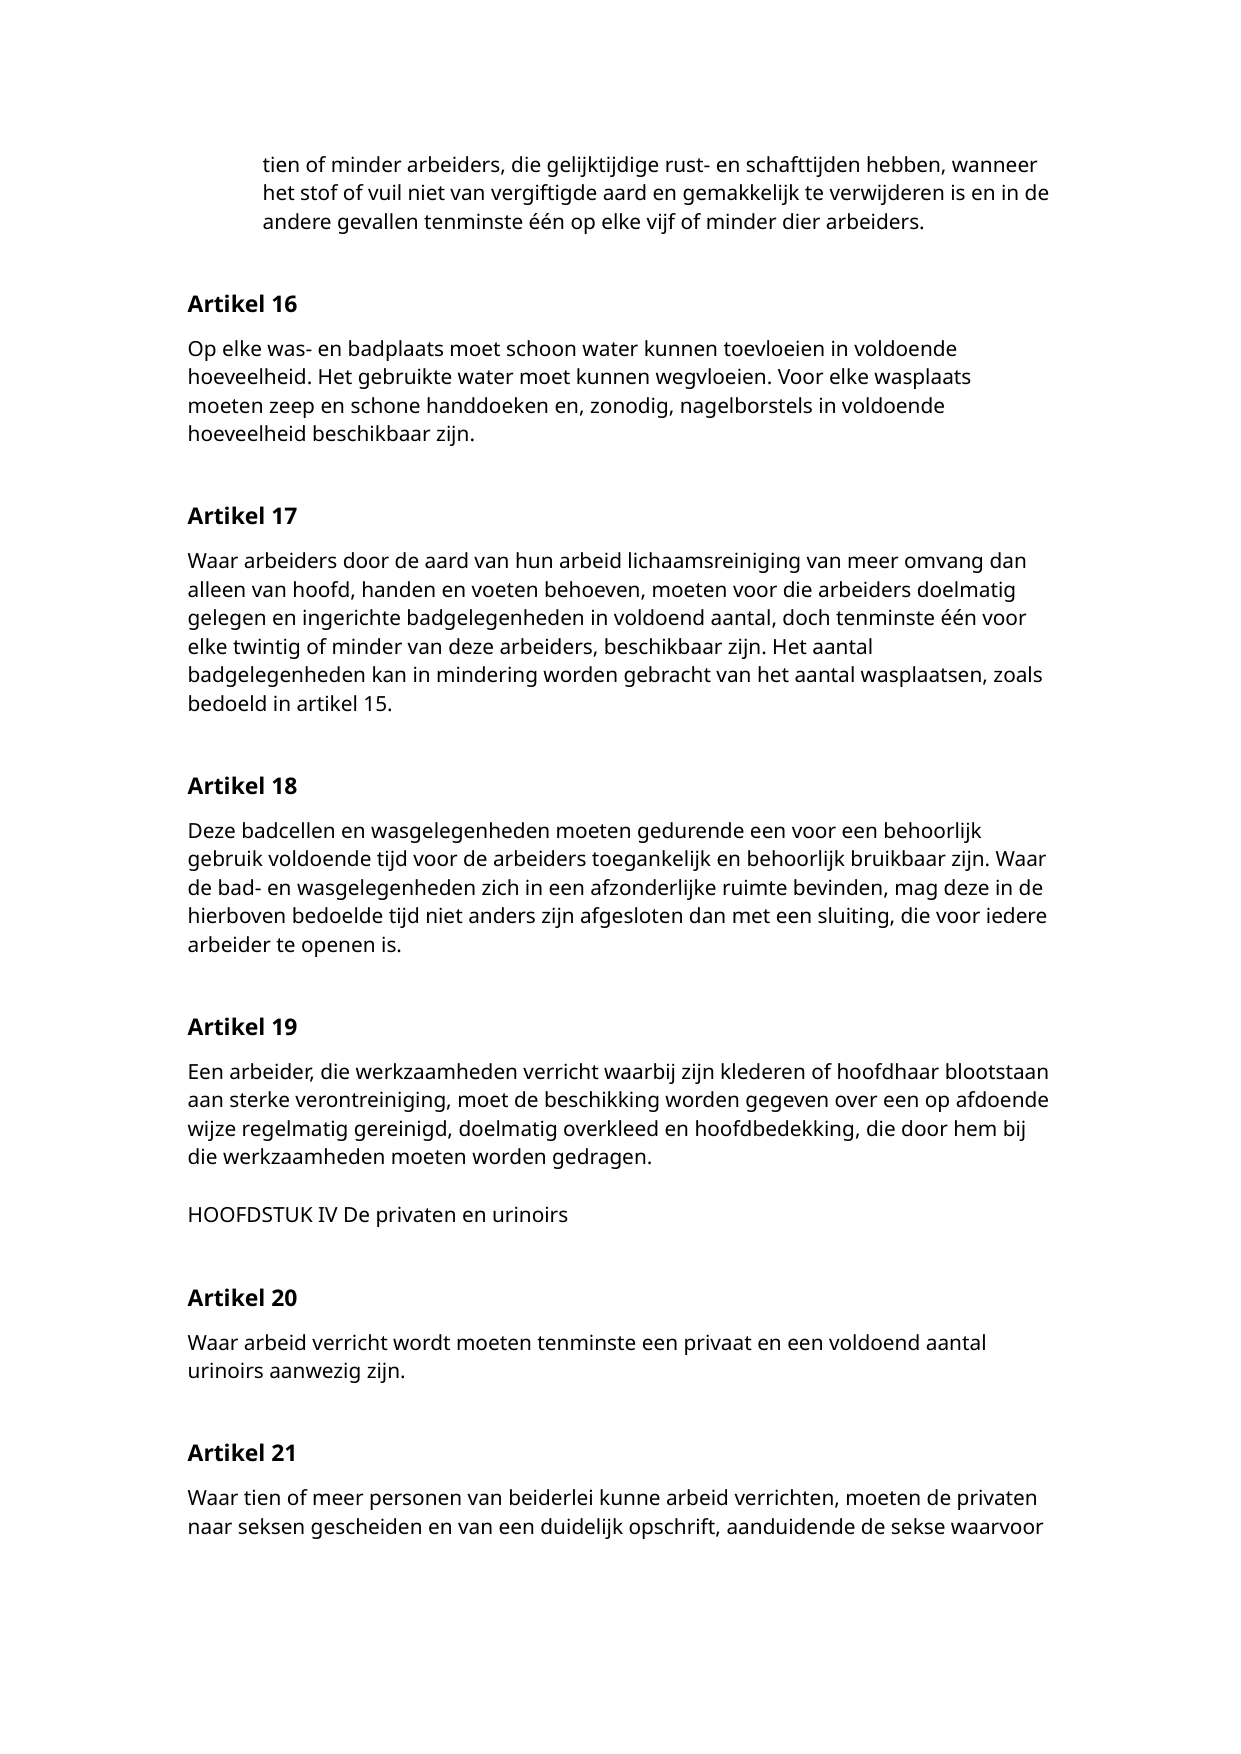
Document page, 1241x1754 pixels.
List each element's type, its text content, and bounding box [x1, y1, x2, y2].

subtitle Artikel 20 [187, 1282, 1053, 1313]
text Waar arbeiders door de aard van hun arbeid lichaamsreiniging van meer omvang dan alleen van hoofd, handen en voeten behoeven, moeten voor die arbeiders doelmatig gelegen en ingerichte badgelegenheden in voldoend aantal, doch tenminste één voor elke twintig of minder van deze arbeiders, beschikbaar zijn. Het aantal badgelegenheden kan in mindering worden gebracht van het aantal wasplaatsen, zoals bedoeld in artikel 15. [187, 547, 1053, 717]
subtitle Artikel 21 [187, 1437, 1053, 1468]
subtitle Artikel 18 [187, 770, 1053, 801]
list tien of minder arbeiders, die gelijktijdige rust- en schafttijden hebben, wanneer het stof of vuil niet van vergiftigde aard en gemakkelijk te verwijderen is en in de andere gevallen tenminste één op elke vijf of minder dier arbeiders. [187, 150, 1053, 235]
text Waar tien of meer personen van beiderlei kunne arbeid verrichten, moeten de privaten naar seksen gescheiden en van een duidelijk opschrift, aanduidende de sekse waarvoor [187, 1483, 1053, 1540]
text Op elke was- en badplaats moet schoon water kunnen toevloeien in voldoende hoeveelheid. Het gebruikte water moet kunnen wegvloeien. Voor elke wasplaats moeten zeep en schone handdoeken en, zonodig, nagelborstels in voldoende hoeveelheid beschikbaar zijn. [187, 334, 1053, 448]
text Deze badcellen en wasgelegenheden moeten gedurende een voor een behoorlijk gebruik voldoende tijd voor de arbeiders toegankelijk en behoorlijk bruikbaar zijn. Waar de bad- en wasgelegenheden zich in een afzonderlijke ruimte bevinden, mag deze in de hierboven bedoelde tijd niet anders zijn afgesloten dan met een sluiting, die voor iedere arbeider te openen is. [187, 816, 1053, 958]
subtitle Artikel 17 [187, 500, 1053, 532]
subtitle Artikel 16 [187, 288, 1053, 319]
subtitle Artikel 19 [187, 1011, 1053, 1042]
subtitle HOOFDSTUK IV De privaten en urinoirs [187, 1201, 1053, 1229]
text Waar arbeid verricht wordt moeten tenminste een privaat en een voldoend aantal urinoirs aanwezig zijn. [187, 1328, 1053, 1385]
text Een arbeider, die werkzaamheden verricht waarbij zijn klederen of hoofdhaar blootstaan aan sterke verontreiniging, moet de beschikking worden gegeven over een op afdoende wijze regelmatig gereinigd, doelmatig overkleed en hoofdbedekking, die door hem bij die werkzaamheden moeten worden gedragen. [187, 1057, 1053, 1171]
